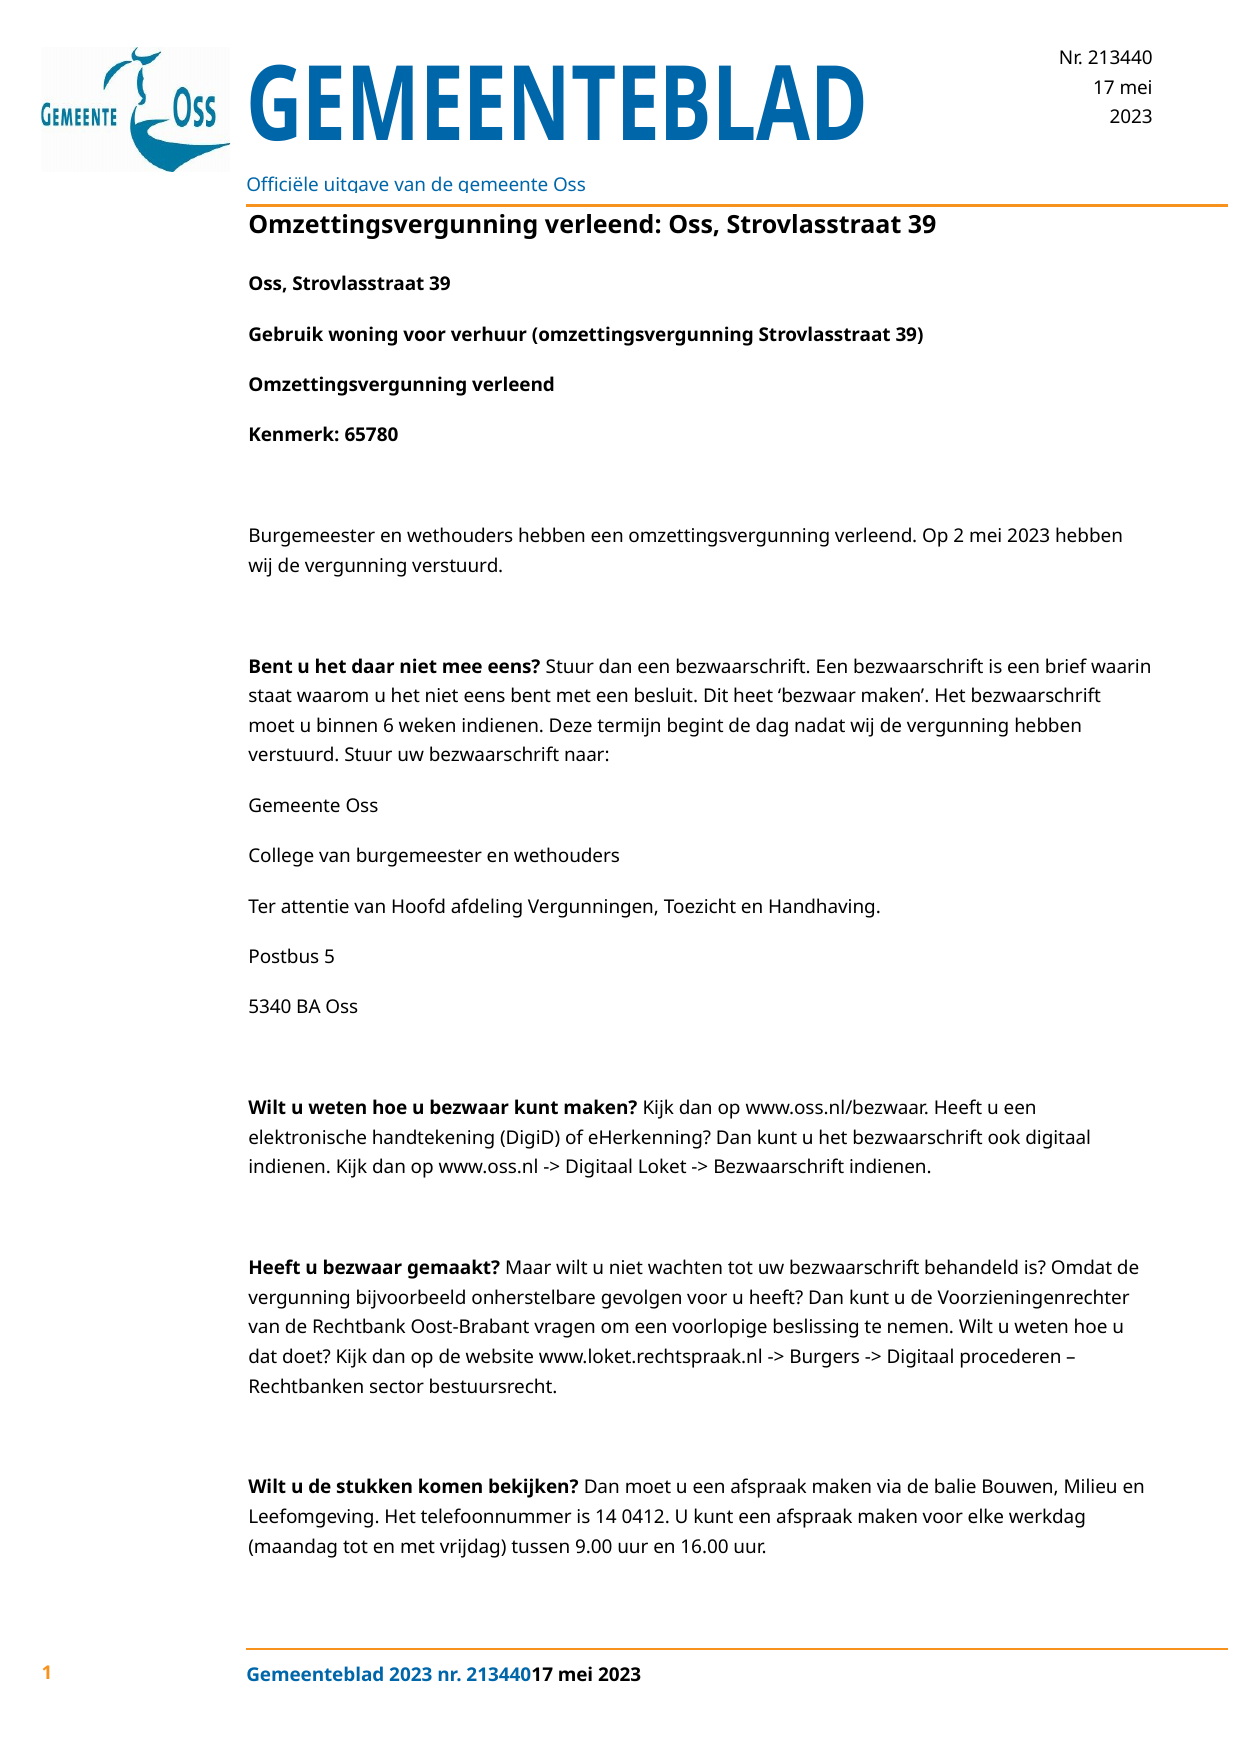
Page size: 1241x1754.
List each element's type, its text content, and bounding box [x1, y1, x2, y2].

text Gemeente Oss [248, 792, 1152, 818]
text Omzettingsvergunning verleend: Oss, Strovlasstraat 39 [248, 207, 1152, 241]
text College van burgemeester en wethouders [248, 842, 1152, 868]
text Gebruik woning voor verhuur (omzettingsvergunning Strovlasstraat 39) [248, 321, 1152, 346]
text Kenmerk: 65780 [248, 422, 1152, 447]
text Wilt u de stukken komen bekijken? Dan moet u een afspraak maken via de balie Bouwen, Milieu en Leefomgeving. Het telefoonnummer is 14 0412. U kunt een afspraak maken voor elke werkdag (maandag tot en met vrijdag) tussen 9.00 uur en 16.00 uur. [248, 1474, 1152, 1558]
text Postbus 5 [248, 943, 1152, 969]
text Heeft u bezwaar gemaakt? Maar wilt u niet wachten tot uw bezwaarschrift behandeld is? Omdat de vergunning bijvoorbeeld onherstelbare gevolgen voor u heeft? Dan kunt u de Voorzieningenrechter van de Rechtbank Oost-Brabant vragen om een voorlopige beslissing te nemen. Wilt u weten hoe u dat doet? Kijk dan op de website www.loket.rechtspraak.nl -> Burgers -> Digitaal procederen – Rechtbanken sector bestuursrecht. [248, 1254, 1152, 1398]
picture [41, 47, 231, 172]
text Burgemeester en wethouders hebben een omzettingsvergunning verleend. Op 2 mei 2023 hebben wij de vergunning verstuurd. [248, 522, 1152, 578]
text Wilt u weten hoe u bezwaar kunt maken? Kijk dan op www.oss.nl/bezwaar. Heeft u een elektronische handtekening (DigiD) of eHerkenning? Dan kunt u het bezwaarschrift ook digitaal indienen. Kijk dan op www.oss.nl -> Digitaal Loket -> Bezwaarschrift indienen. [248, 1094, 1152, 1179]
text Ter attentie van Hoofd afdeling Vergunningen, Toezicht en Handhaving. [248, 893, 1152, 918]
text Oss, Strovlasstraat 39 [248, 270, 1152, 296]
text 5340 BA Oss [248, 994, 1152, 1019]
text Omzettingsvergunning verleend [248, 371, 1152, 397]
text Bent u het daar niet mee eens? Stuur dan een bezwaarschrift. Een bezwaarschrift is een brief waarin staat waarom u het niet eens bent met een besluit. Dit heet ‘bezwaar maken’. Het bezwaarschrift moet u binnen 6 weken indienen. Deze termijn begint de dag nadat wij de vergunning hebben verstuurd. Stuur uw bezwaarschrift naar: [248, 653, 1152, 767]
